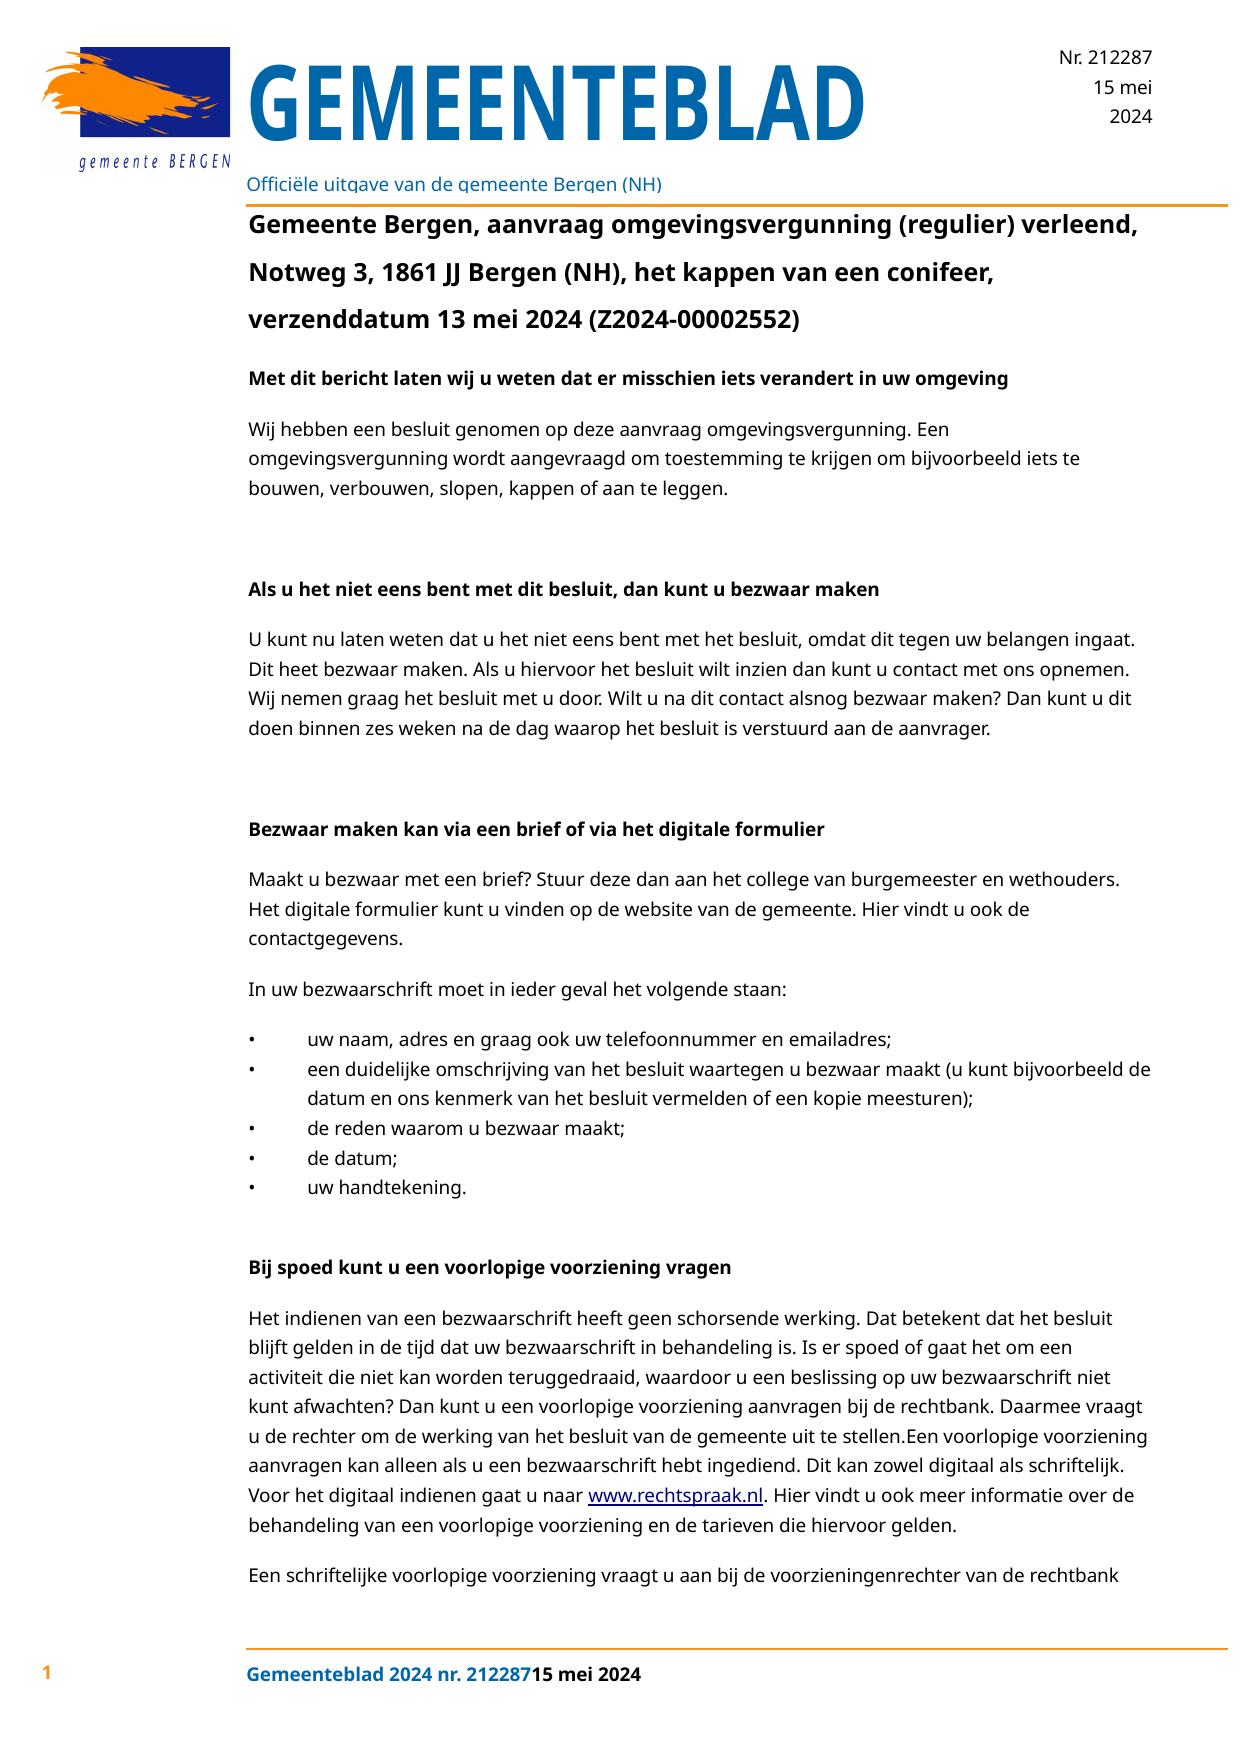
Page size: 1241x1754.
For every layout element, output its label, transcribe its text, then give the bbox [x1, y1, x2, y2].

text Met dit bericht laten wij u weten dat er misschien iets verandert in uw omgeving [248, 366, 1152, 391]
text Wij hebben een besluit genomen op deze aanvraag omgevingsvergunning. Een omgevingsvergunning wordt aangevraagd om toestemming te krijgen om bijvoorbeeld iets te bouwen, verbouwen, slopen, kappen of aan te leggen. [248, 416, 1152, 501]
list de datum; [248, 1145, 1152, 1170]
text Als u het niet eens bent met dit besluit, dan kunt u bezwaar maken [248, 576, 1152, 602]
text In uw bezwaarschrift moet in ieder geval het volgende staan: [248, 976, 1152, 1002]
list uw handtekening. [248, 1174, 1152, 1200]
list de reden waarom u bezwaar maakt; [248, 1115, 1152, 1141]
text Maakt u bezwaar met een brief? Stuur deze dan aan het college van burgemeester en wethouders. Het digitale formulier kunt u vinden op de website van de gemeente. Hier vindt u ook de contactgegevens. [248, 866, 1152, 951]
text Een schriftelijke voorlopige voorziening vraagt u aan bij de voorzieningenrechter van de rechtbank [248, 1562, 1152, 1588]
text Bij spoed kunt u een voorlopige voorziening vragen [248, 1254, 1152, 1280]
picture [41, 47, 231, 172]
list uw naam, adres en graag ook uw telefoonnummer en emailadres; [248, 1026, 1152, 1052]
text Gemeente Bergen, aanvraag omgevingsvergunning (regulier) verleend, Notweg 3, 1861 JJ Bergen (NH), het kappen van een conifeer, verzenddatum 13 mei 2024 (Z2024-00002552) [248, 207, 1152, 336]
text U kunt nu laten weten dat u het niet eens bent met het besluit, omdat dit tegen uw belangen ingaat. Dit heet bezwaar maken. Als u hiervoor het besluit wilt inzien dan kunt u contact met ons opnemen. Wij nemen graag het besluit met u door. Wilt u na dit contact alsnog bezwaar maken? Dan kunt u dit doen binnen zes weken na de dag waarop het besluit is verstuurd aan de aanvrager. [248, 626, 1152, 741]
text Bezwaar maken kan via een brief of via het digitale formulier [248, 816, 1152, 842]
text Het indienen van een bezwaarschrift heeft geen schorsende werking. Dat betekent dat het besluit blijft gelden in de tijd dat uw bezwaarschrift in behandeling is. Is er spoed of gaat het om een activiteit die niet kan worden teruggedraaid, waardoor u een beslissing op uw bezwaarschrift niet kunt afwachten? Dan kunt u een voorlopige voorziening aanvragen bij de rechtbank. Daarmee vraagt u de rechter om de werking van het besluit van de gemeente uit te stellen.Een voorlopige voorziening aanvragen kan alleen als u een bezwaarschrift hebt ingediend. Dit kan zowel digitaal als schriftelijk. Voor het digitaal indienen gaat u naar www.rechtspraak.nl. Hier vindt u ook meer informatie over de behandeling van een voorlopige voorziening en de tarieven die hiervoor gelden. [248, 1305, 1152, 1537]
list een duidelijke omschrijving van het besluit waartegen u bezwaar maakt (u kunt bijvoorbeeld de datum en ons kenmerk van het besluit vermelden of een kopie meesturen); [248, 1056, 1152, 1111]
